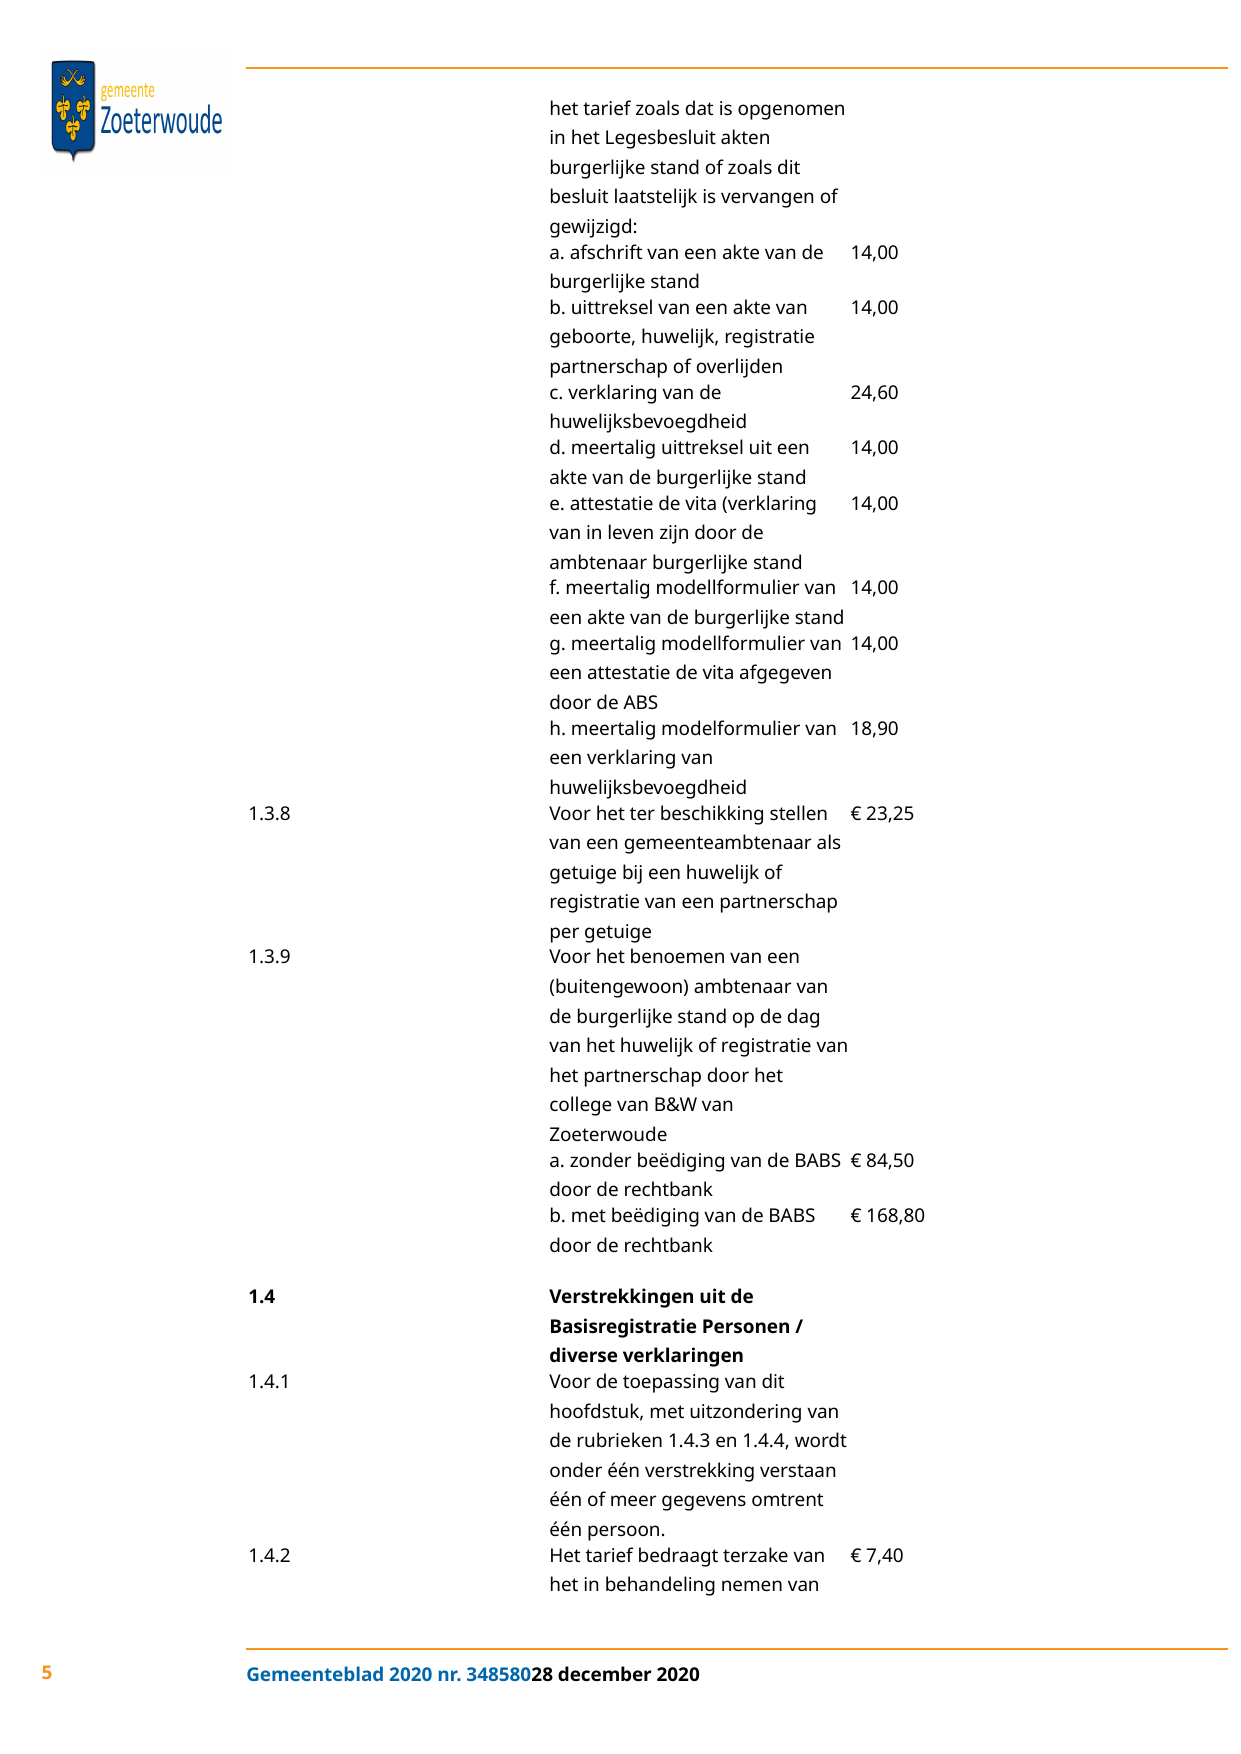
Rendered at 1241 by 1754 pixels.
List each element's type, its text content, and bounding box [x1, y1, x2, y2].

table_cell [248, 630, 549, 715]
table_cell [248, 1258, 549, 1283]
table_cell 1.4.2 [248, 1542, 549, 1597]
table_cell 14,00 [850, 294, 1152, 379]
table_cell b. met beëdiging van de BABS door de rechtbank [549, 1202, 850, 1258]
table_cell [850, 1368, 1152, 1542]
table_cell [248, 294, 549, 379]
table_cell [549, 1258, 850, 1283]
table_cell f. meertalig modellformulier van een akte van de burgerlijke stand [549, 575, 850, 630]
table_cell 14,00 [850, 434, 1152, 490]
table_cell [248, 1147, 549, 1202]
table_cell Voor het ter beschikking stellen van een gemeenteambtenaar als getuige bij een huwelijk of registratie van een partnerschap per getuige [549, 800, 850, 944]
table_cell [248, 715, 549, 800]
table_cell Voor het benoemen van een (buitengewoon) ambtenaar van de burgerlijke stand op de dag van het huwelijk of registratie van het partnerschap door het college van B&W van Zoeterwoude [549, 944, 850, 1147]
table_cell [850, 944, 1152, 1147]
table_cell 24,60 [850, 379, 1152, 434]
table_cell [850, 1258, 1152, 1283]
table_cell c. verklaring van de huwelijksbevoegdheid [549, 379, 850, 434]
table_cell 14,00 [850, 630, 1152, 715]
table_cell 1.3.8 [248, 800, 549, 944]
table_cell [850, 1283, 1152, 1368]
table_cell [248, 379, 549, 434]
table_cell d. meertalig uittreksel uit een akte van de burgerlijke stand [549, 434, 850, 490]
table_cell 18,90 [850, 715, 1152, 800]
table_cell [850, 95, 1152, 239]
table_cell b. uittreksel van een akte van geboorte, huwelijk, registratie partnerschap of overlijden [549, 294, 850, 379]
table_cell het tarief zoals dat is opgenomen in het Legesbesluit akten burgerlijke stand of zoals dit besluit laatstelijk is vervangen of gewijzigd: [549, 95, 850, 239]
table_cell € 23,25 [850, 800, 1152, 944]
table_cell € 7,40 [850, 1542, 1152, 1597]
picture [41, 47, 231, 172]
table_cell [248, 239, 549, 294]
table_cell € 168,80 [850, 1202, 1152, 1258]
table_cell a. afschrift van een akte van de burgerlijke stand [549, 239, 850, 294]
table_cell 1.4.1 [248, 1368, 549, 1542]
table_cell [248, 490, 549, 574]
table_cell e. attestatie de vita (verklaring van in leven zijn door de ambtenaar burgerlijke stand [549, 490, 850, 574]
table_cell 14,00 [850, 490, 1152, 574]
table_cell € 84,50 [850, 1147, 1152, 1202]
table_cell [248, 95, 549, 239]
table_cell 1.4 [248, 1283, 549, 1368]
table_cell [248, 1202, 549, 1258]
table_cell h. meertalig modelformulier van een verklaring van huwelijksbevoegdheid [549, 715, 850, 800]
table_cell Het tarief bedraagt terzake van het in behandeling nemen van [549, 1542, 850, 1597]
table_cell a. zonder beëdiging van de BABS door de rechtbank [549, 1147, 850, 1202]
table_cell 1.3.9 [248, 944, 549, 1147]
table_cell 14,00 [850, 575, 1152, 630]
table_cell [248, 575, 549, 630]
table_cell g. meertalig modellformulier van een attestatie de vita afgegeven door de ABS [549, 630, 850, 715]
table_cell [248, 434, 549, 490]
table_cell 14,00 [850, 239, 1152, 294]
table_cell Verstrekkingen uit de Basisregistratie Personen / diverse verklaringen [549, 1283, 850, 1368]
table_cell Voor de toepassing van dit hoofdstuk, met uitzondering van de rubrieken 1.4.3 en 1.4.4, wordt onder één verstrekking verstaan één of meer gegevens omtrent één persoon. [549, 1368, 850, 1542]
